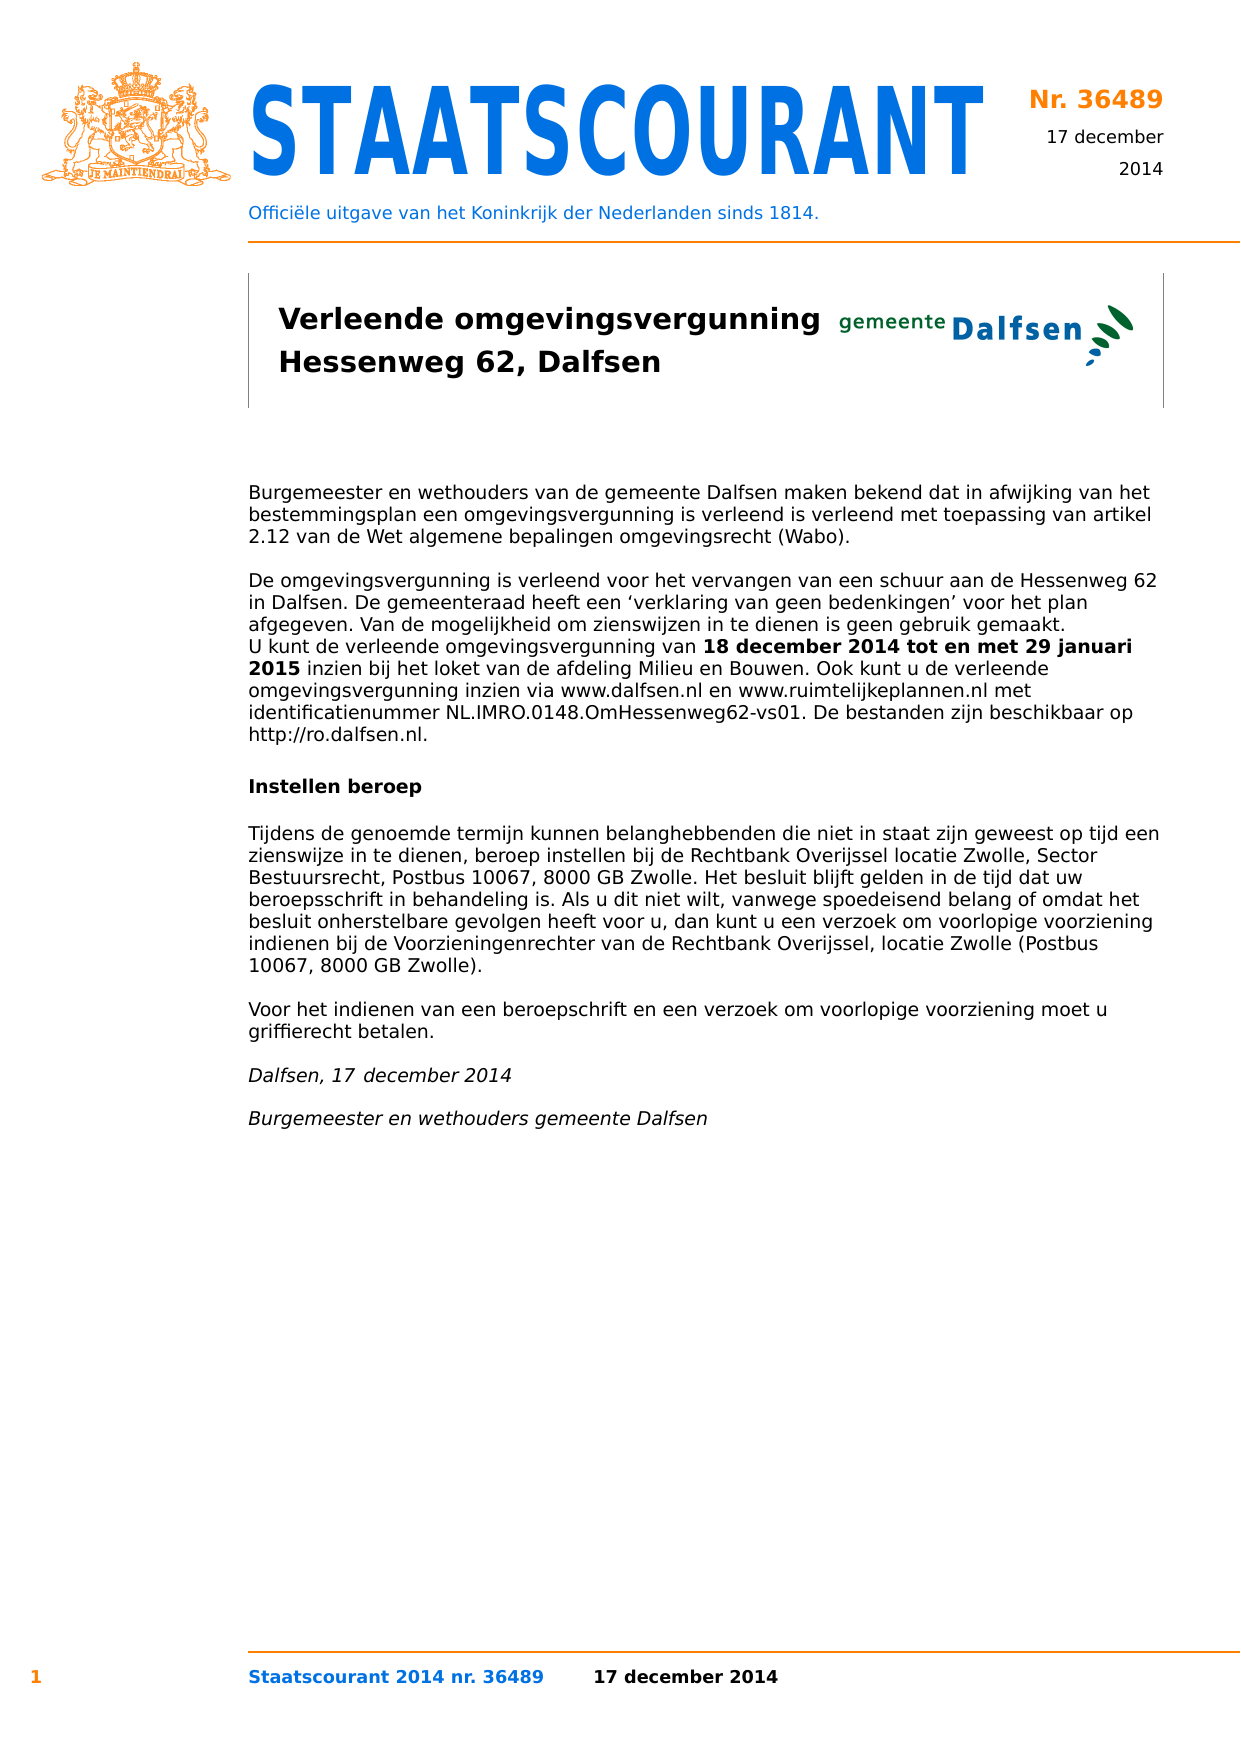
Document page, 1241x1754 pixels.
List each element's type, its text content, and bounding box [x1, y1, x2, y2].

text Voor het indienen van een beroepschrift en een verzoek om voorlopige voorziening moet u griffierecht betalen. [248, 999, 1163, 1043]
text De omgevingsvergunning is verleend voor het vervangen van een schuur aan de Hessenweg 62 in Dalfsen. De gemeenteraad heeft een ‘verklaring van geen bedenkingen’ voor het plan afgegeven. Van de mogelijkheid om zienswijzen in te dienen is geen gebruik gemaakt. [248, 570, 1163, 636]
picture [41, 62, 231, 186]
text Burgemeester en wethouders van de gemeente Dalfsen maken bekend dat in afwijking van het bestemmingsplan een omgevingsvergunning is verleend is verleend met toepassing van artikel 2.12 van de Wet algemene bepalingen omgevingsrecht (Wabo). [248, 482, 1163, 548]
table_header STAATSCOURANT [248, 62, 998, 203]
table_cell 17 december [998, 121, 1240, 153]
text U kunt de verleende omgevingsvergunning van 18 december 2014 tot en met 29 januari 2015 inzien bij het loket van de afdeling Milieu en Bouwen. Ook kunt u de verleende omgevingsvergunning inzien via www.dalfsen.nl en www.ruimtelijkeplannen.nl met identificatienummer NL.IMRO.0148.OmHessenweg62-vs01. De bestanden zijn beschikbaar op http://ro.dalfsen.nl. [248, 636, 1163, 746]
text Burgemeester en wethouders gemeente Dalfsen [248, 1108, 1163, 1130]
subtitle Verleende omgevingsvergunning Hessenweg 62, Dalfsen [249, 273, 1163, 408]
subtitle Instellen beroep [248, 776, 1163, 798]
table_cell Officiële uitgave van het Koninkrijk der Nederlanden sinds 1814. [248, 203, 1240, 241]
table_header Nr. 36489 [998, 62, 1240, 121]
text Dalfsen, 17 december 2014 [248, 1064, 1163, 1086]
picture [838, 302, 1134, 368]
text Tijdens de genoemde termijn kunnen belanghebbenden die niet in staat zijn geweest op tijd een zienswijze in te dienen, beroep instellen bij de Rechtbank Overijssel locatie Zwolle, Sector Bestuursrecht, Postbus 10067, 8000 GB Zwolle. Het besluit blijft gelden in de tijd dat uw beroepsschrift in behandeling is. Als u dit niet wilt, vanwege spoedeisend belang of omdat het besluit onherstelbare gevolgen heeft voor u, dan kunt u een verzoek om voorlopige voorziening indienen bij de Voorzieningenrechter van de Rechtbank Overijssel, locatie Zwolle (Postbus 10067, 8000 GB Zwolle). [248, 823, 1163, 977]
table_cell 2014 [998, 153, 1240, 203]
table_header [25, 62, 248, 241]
